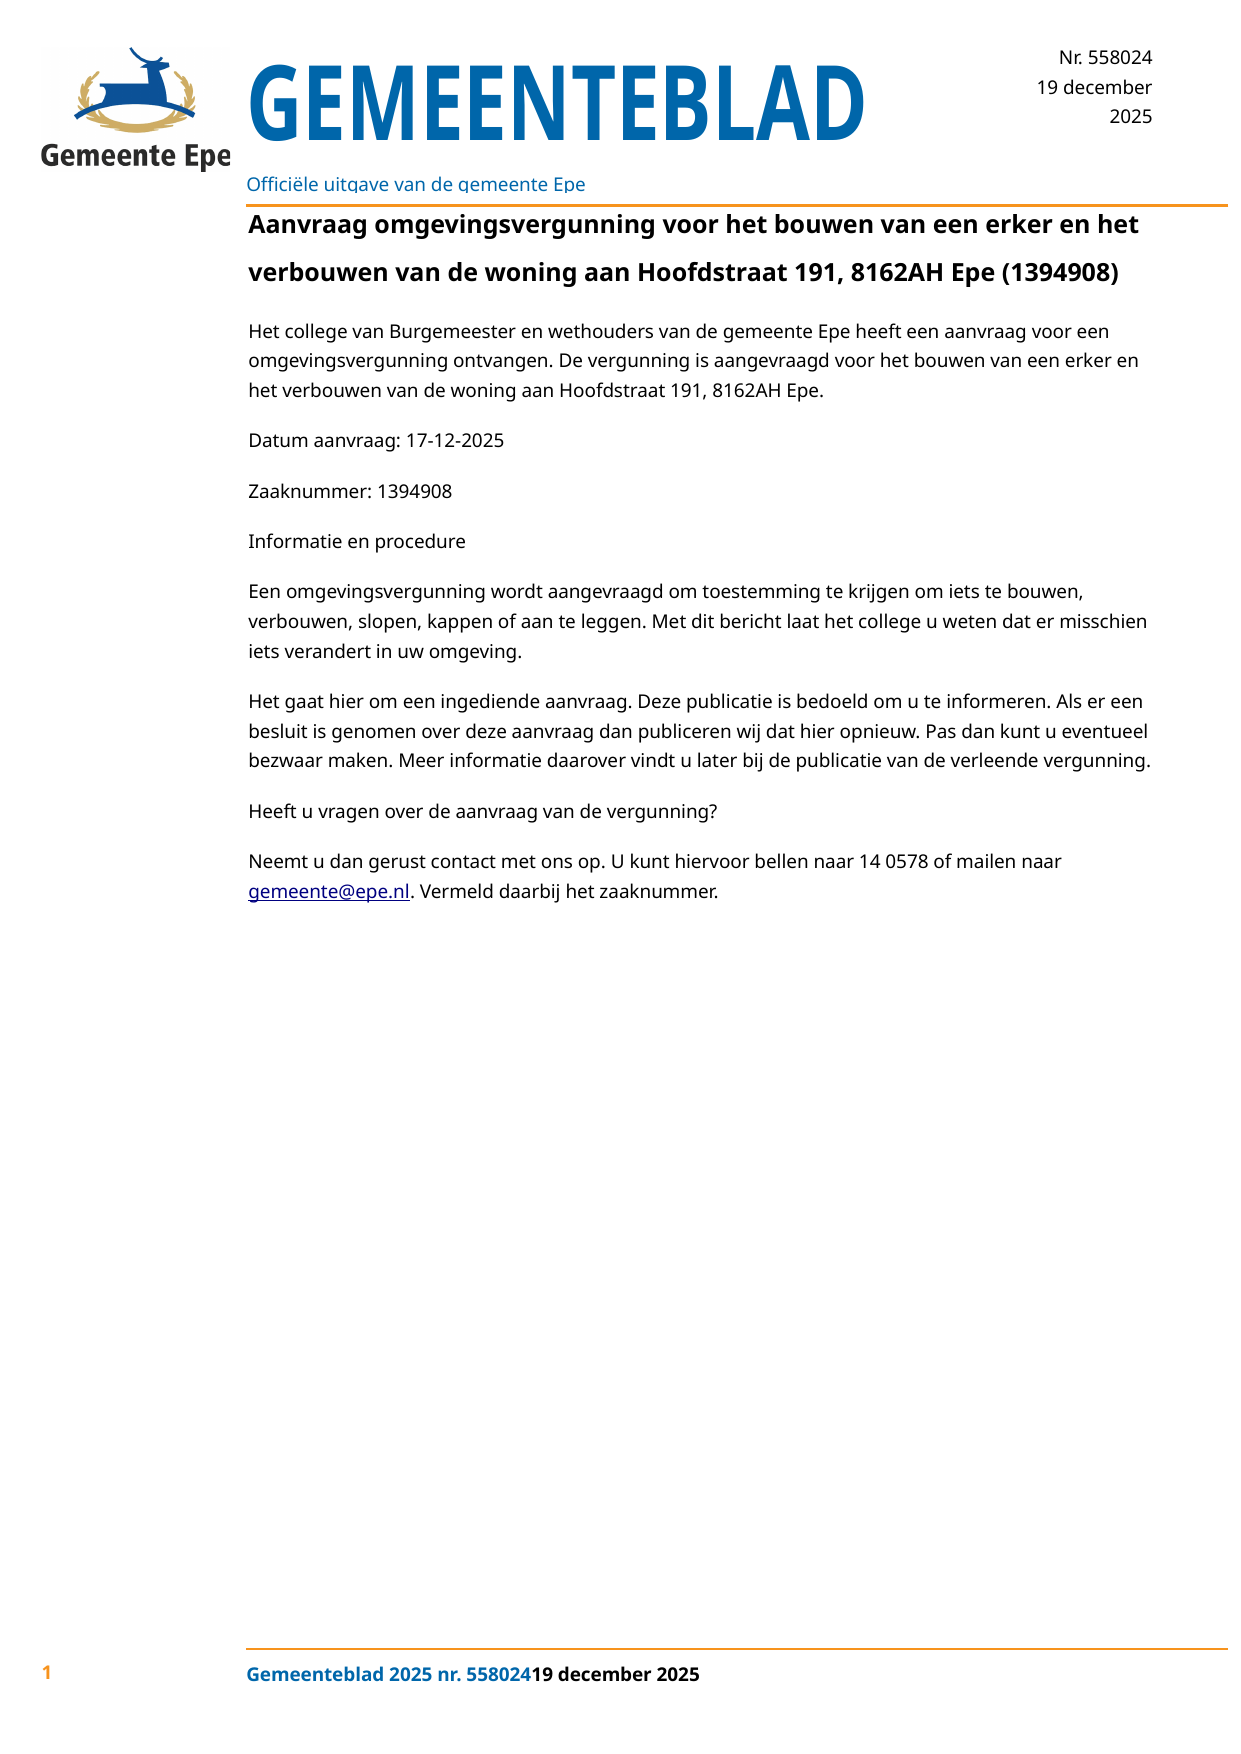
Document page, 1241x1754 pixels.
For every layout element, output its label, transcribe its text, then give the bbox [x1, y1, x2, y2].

text Het gaat hier om een ingediende aanvraag. Deze publicatie is bedoeld om u te informeren. Als er een besluit is genomen over deze aanvraag dan publiceren wij dat hier opnieuw. Pas dan kunt u eventueel bezwaar maken. Meer informatie daarover vindt u later bij de publicatie van de verleende vergunning. [248, 688, 1152, 773]
text Zaaknummer: 1394908 [248, 478, 1152, 504]
picture [41, 47, 231, 172]
text Neemt u dan gerust contact met ons op. U kunt hiervoor bellen naar 14 0578 of mailen naar gemeente@epe.nl. Vermeld daarbij het zaaknummer. [248, 848, 1152, 904]
text Een omgevingsvergunning wordt aangevraagd om toestemming te krijgen om iets te bouwen, verbouwen, slopen, kappen of aan te leggen. Met dit bericht laat het college u weten dat er misschien iets verandert in uw omgeving. [248, 579, 1152, 664]
text Het college van Burgemeester en wethouders van de gemeente Epe heeft een aanvraag voor een omgevingsvergunning ontvangen. De vergunning is aangevraagd voor het bouwen van een erker en het verbouwen van de woning aan Hoofdstraat 191, 8162AH Epe. [248, 318, 1152, 403]
text Aanvraag omgevingsvergunning voor het bouwen van een erker en het verbouwen van de woning aan Hoofdstraat 191, 8162AH Epe (1394908) [248, 207, 1152, 288]
text Informatie en procedure [248, 528, 1152, 554]
text Heeft u vragen over de aanvraag van de vergunning? [248, 798, 1152, 824]
text Datum aanvraag: 17-12-2025 [248, 427, 1152, 453]
